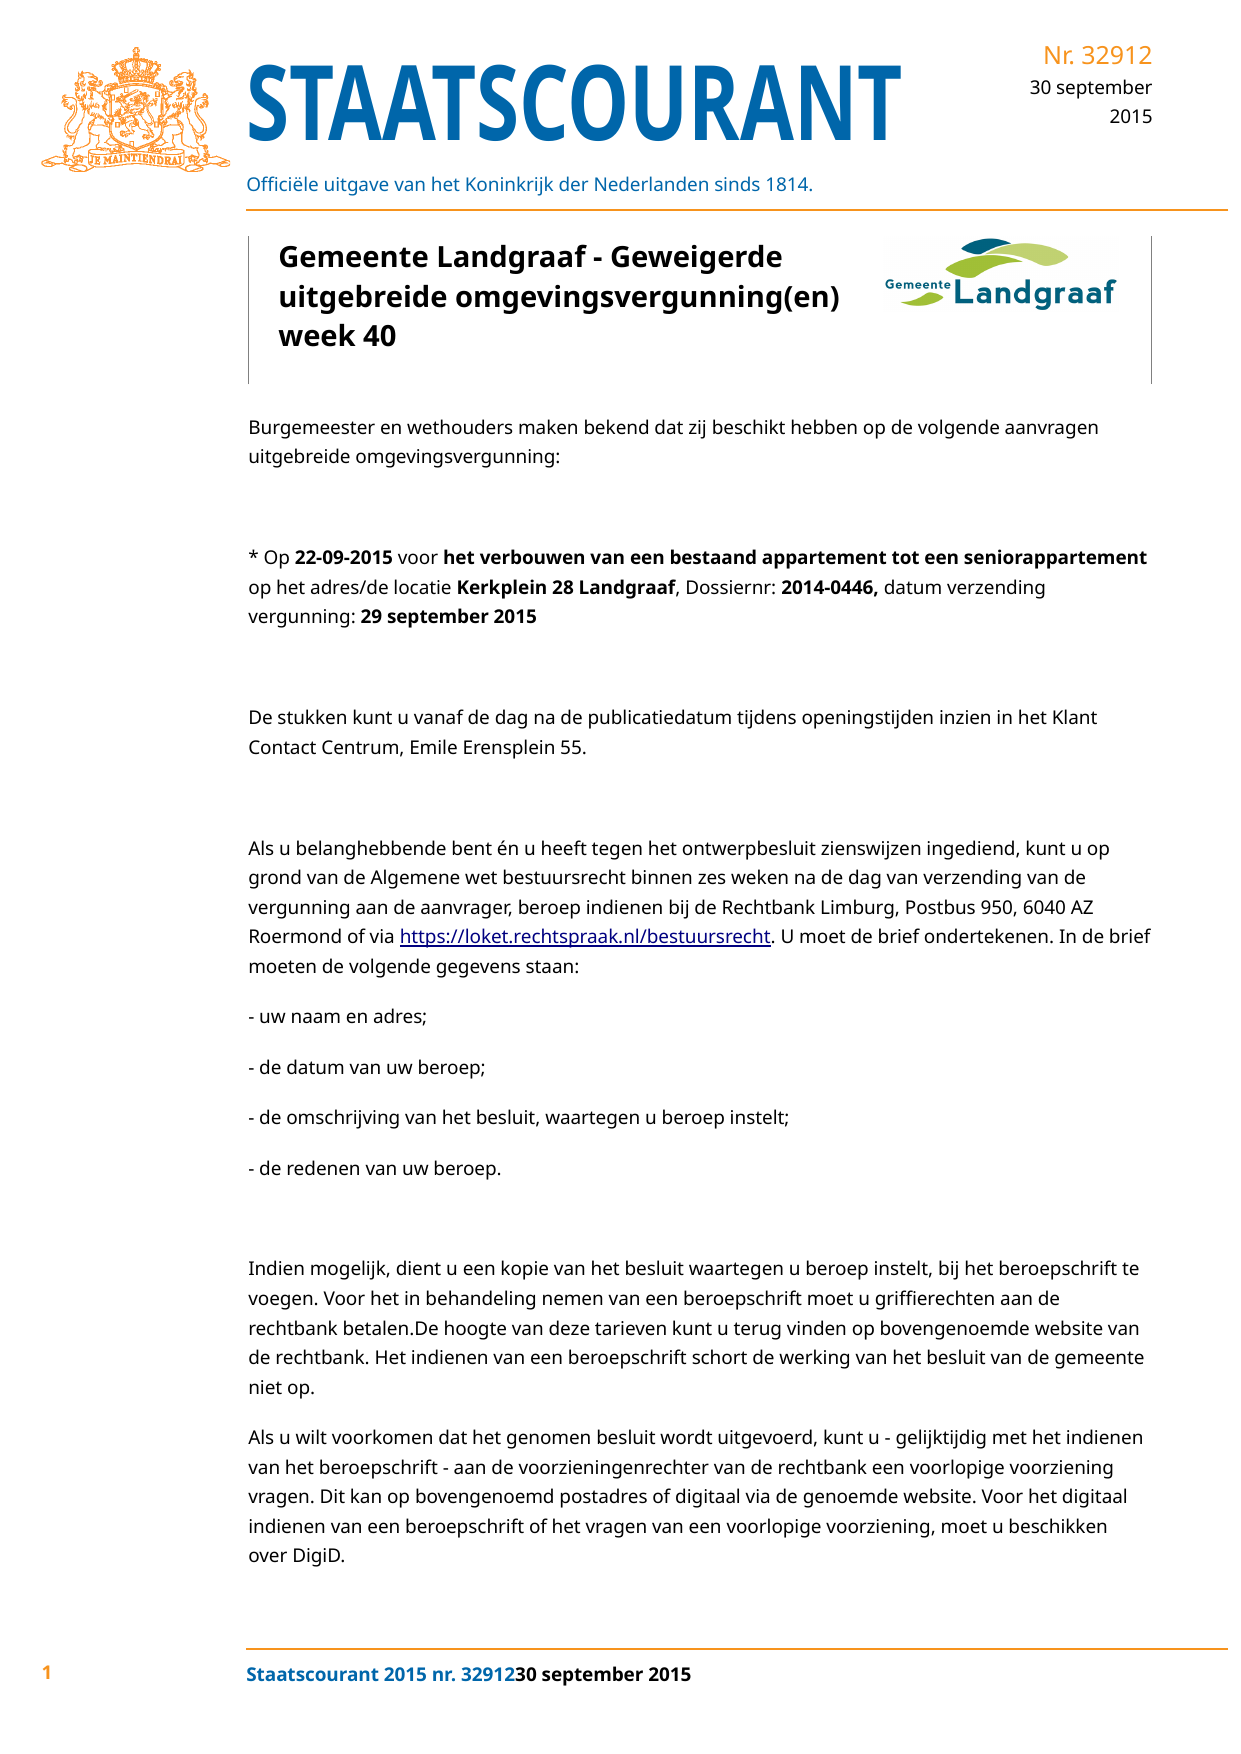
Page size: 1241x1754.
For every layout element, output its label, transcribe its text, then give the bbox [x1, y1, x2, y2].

picture [882, 236, 1119, 312]
table_header Gemeente Landgraaf - Geweigerde uitgebreide omgevingsvergunning(en) week 40 [249, 236, 850, 384]
text Indien mogelijk, dient u een kopie van het besluit waartegen u beroep instelt, bij het beroepschrift te voegen. Voor het in behandeling nemen van een beroepschrift moet u griffierechten aan de rechtbank betalen.De hoogte van deze tarieven kunt u terug vinden op bovengenoemde website van de rechtbank. Het indienen van een beroepschrift schort de werking van het besluit van de gemeente niet op. [248, 1256, 1152, 1400]
text Als u belanghebbende bent én u heeft tegen het ontwerpbesluit zienswijzen ingediend, kunt u op grond van de Algemene wet bestuursrecht binnen zes weken na de dag van verzending van de vergunning aan de aanvrager, beroep indienen bij de Rechtbank Limburg, Postbus 950, 6040 AZ Roermond of via https://loket.rechtspraak.nl/bestuursrecht. U moet de brief ondertekenen. In de brief moeten de volgende gegevens staan: [248, 835, 1152, 979]
text * Op 22-09-2015 voor het verbouwen van een bestaand appartement tot een seniorappartement op het adres/de locatie Kerkplein 28 Landgraaf, Dossiernr: 2014-0446, datum verzending vergunning: 29 september 2015 [248, 544, 1152, 629]
text - de redenen van uw beroep. [248, 1155, 1152, 1181]
table_header [850, 236, 1151, 384]
text Als u wilt voorkomen dat het genomen besluit wordt uitgevoerd, kunt u - gelijktijdig met het indienen van het beroepschrift - aan de voorzieningenrechter van de rechtbank een voorlopige voorziening vragen. Dit kan op bovengenoemd postadres of digitaal via de genoemde website. Voor het digitaal indienen van een beroepschrift of het vragen van een voorlopige voorziening, moet u beschikken over DigiD. [248, 1424, 1152, 1568]
text - de omschrijving van het besluit, waartegen u beroep instelt; [248, 1104, 1152, 1130]
text - uw naam en adres; [248, 1003, 1152, 1029]
picture [41, 47, 231, 172]
text - de datum van uw beroep; [248, 1054, 1152, 1080]
text De stukken kunt u vanaf de dag na de publicatiedatum tijdens openingstijden inzien in het Klant Contact Centrum, Emile Erensplein 55. [248, 704, 1152, 760]
text Burgemeester en wethouders maken bekend dat zij beschikt hebben op de volgende aanvragen uitgebreide omgevingsvergunning: [248, 414, 1152, 469]
